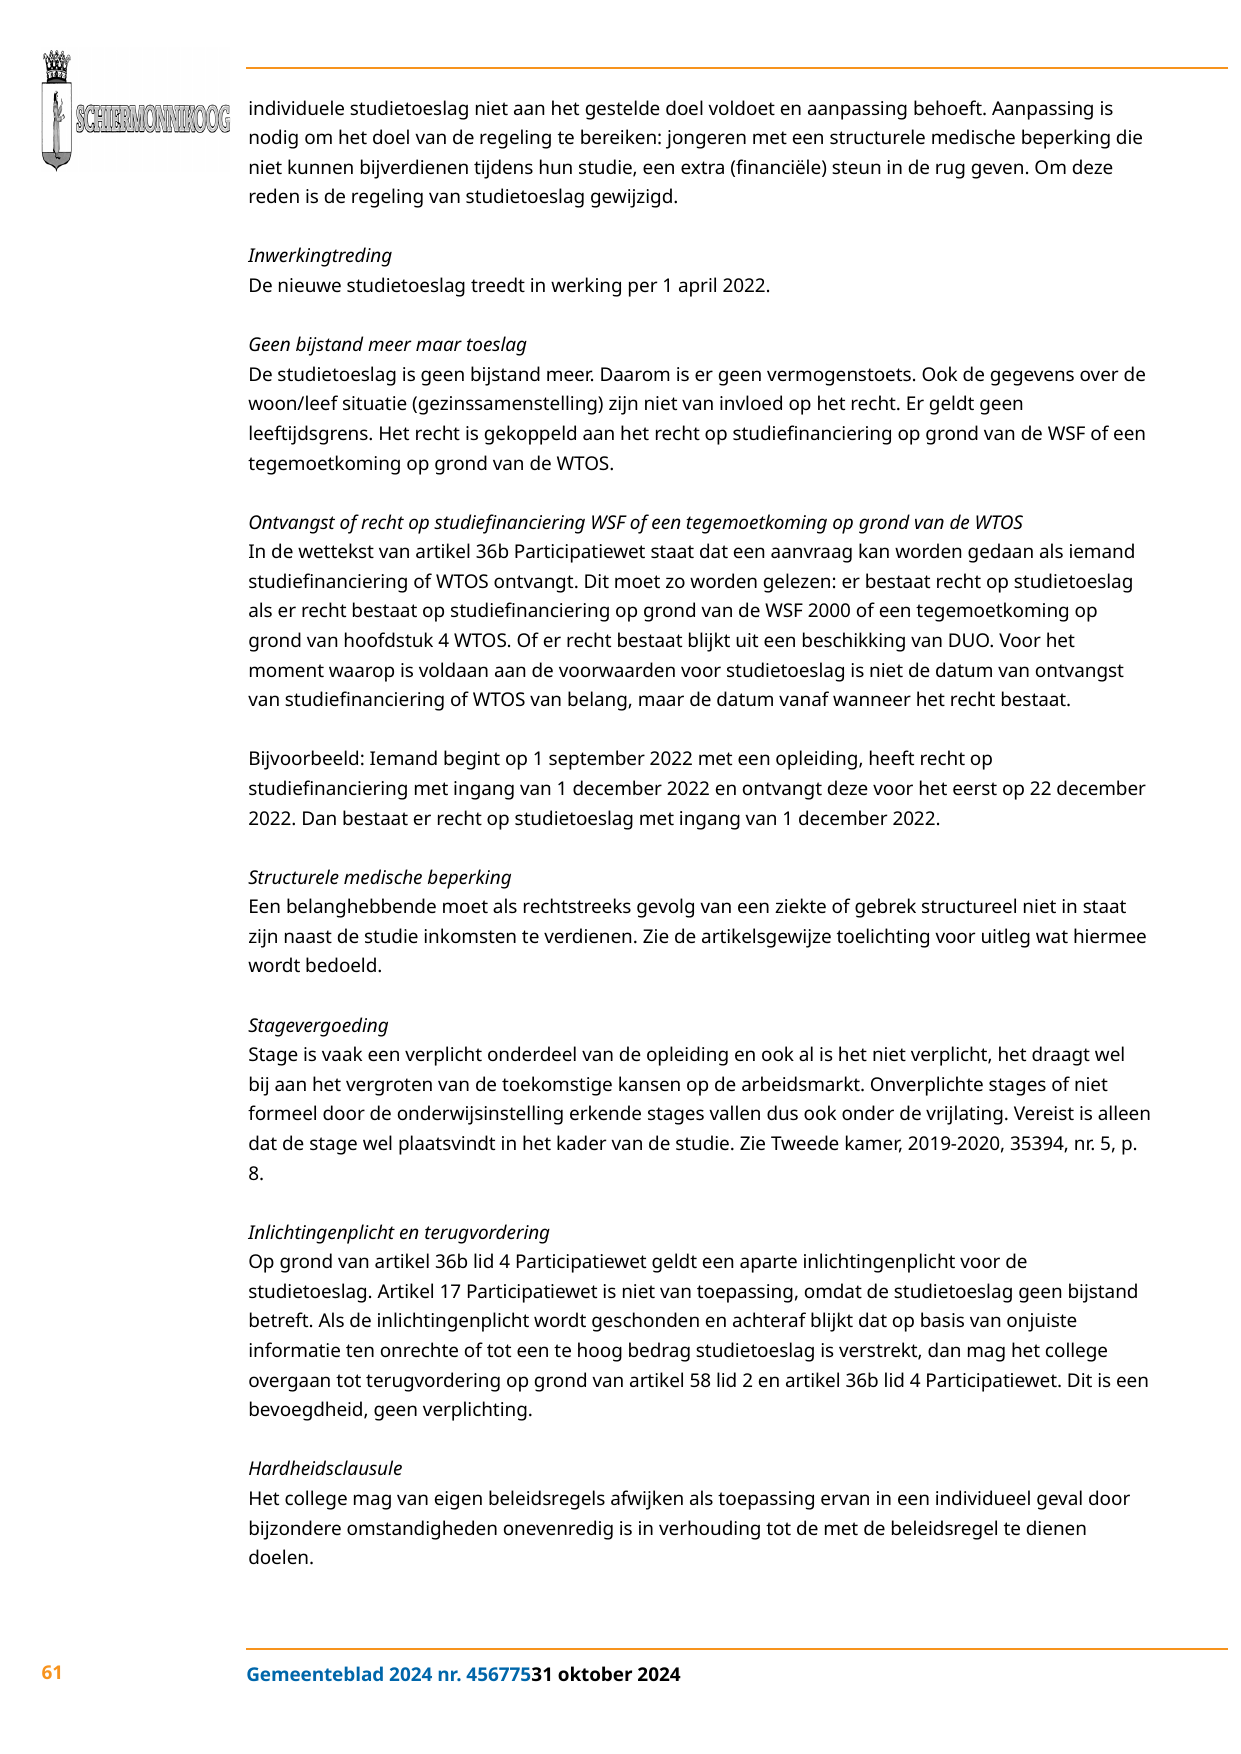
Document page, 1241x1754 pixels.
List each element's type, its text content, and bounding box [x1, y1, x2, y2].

text Stage is vaak een verplicht onderdeel van de opleiding en ook al is het niet verplicht, het draagt wel bij aan het vergroten van de toekomstige kansen op de arbeidsmarkt. Onverplichte stages of niet formeel door de onderwijsinstelling erkende stages vallen dus ook onder de vrijlating. Vereist is alleen dat de stage wel plaatsvindt in het kader van de studie. Zie Tweede kamer, 2019-2020, 35394, nr. 5, p. 8. [248, 1041, 1152, 1186]
text Inlichtingenplicht en terugvordering [248, 1219, 1152, 1245]
text Hardheidsclausule [248, 1456, 1152, 1481]
text Op grond van artikel 36b lid 4 Participatiewet geldt een aparte inlichtingenplicht voor de studietoeslag. Artikel 17 Participatiewet is niet van toepassing, omdat de studietoeslag geen bijstand betreft. Als de inlichtingenplicht wordt geschonden en achteraf blijkt dat op basis van onjuiste informatie ten onrechte of tot een te hoog bedrag studietoeslag is verstrekt, dan mag het college overgaan tot terugvordering op grond van artikel 58 lid 2 en artikel 36b lid 4 Participatiewet. Dit is een bevoegdheid, geen verplichting. [248, 1248, 1152, 1422]
picture [41, 47, 231, 172]
text Geen bijstand meer maar toeslag [248, 331, 1152, 357]
text Het college mag van eigen beleidsregels afwijken als toepassing ervan in een individueel geval door bijzondere omstandigheden onevenredig is in verhouding tot de met de beleidsregel te dienen doelen. [248, 1485, 1152, 1570]
text Stagevergoeding [248, 1012, 1152, 1038]
text De nieuwe studietoeslag treedt in werking per 1 april 2022. [248, 272, 1152, 298]
text De studietoeslag is geen bijstand meer. Daarom is er geen vermogenstoets. Ook de gegevens over de woon/leef situatie (gezinssamenstelling) zijn niet van invloed op het recht. Er geldt geen leeftijdsgrens. Het recht is gekoppeld aan het recht op studiefinanciering op grond van de WSF of een tegemoetkoming op grond van de WTOS. [248, 361, 1152, 476]
text Een belanghebbende moet als rechtstreeks gevolg van een ziekte of gebrek structureel niet in staat zijn naast de studie inkomsten te verdienen. Zie de artikelsgewijze toelichting voor uitleg wat hiermee wordt bedoeld. [248, 893, 1152, 978]
text Ontvangst of recht op studiefinanciering WSF of een tegemoetkoming op grond van de WTOS [248, 509, 1152, 535]
text Inwerkingtreding [248, 243, 1152, 268]
text In de wettekst van artikel 36b Participatiewet staat dat een aanvraag kan worden gedaan als iemand studiefinanciering of WTOS ontvangt. Dit moet zo worden gelezen: er bestaat recht op studietoeslag als er recht bestaat op studiefinanciering op grond van de WSF 2000 of een tegemoetkoming op grond van hoofdstuk 4 WTOS. Of er recht bestaat blijkt uit een beschikking van DUO. Voor het moment waarop is voldaan aan de voorwaarden voor studietoeslag is niet de datum van ontvangst van studiefinanciering of WTOS van belang, maar de datum vanaf wanneer het recht bestaat. [248, 538, 1152, 712]
text Structurele medische beperking [248, 864, 1152, 890]
text individuele studietoeslag niet aan het gestelde doel voldoet en aanpassing behoeft. Aanpassing is nodig om het doel van de regeling te bereiken: jongeren met een structurele medische beperking die niet kunnen bijverdienen tijdens hun studie, een extra (financiële) steun in de rug geven. Om deze reden is de regeling van studietoeslag gewijzigd. [248, 95, 1152, 209]
text Bijvoorbeeld: Iemand begint op 1 september 2022 met een opleiding, heeft recht op studiefinanciering met ingang van 1 december 2022 en ontvangt deze voor het eerst op 22 december 2022. Dan bestaat er recht op studietoeslag met ingang van 1 december 2022. [248, 746, 1152, 831]
